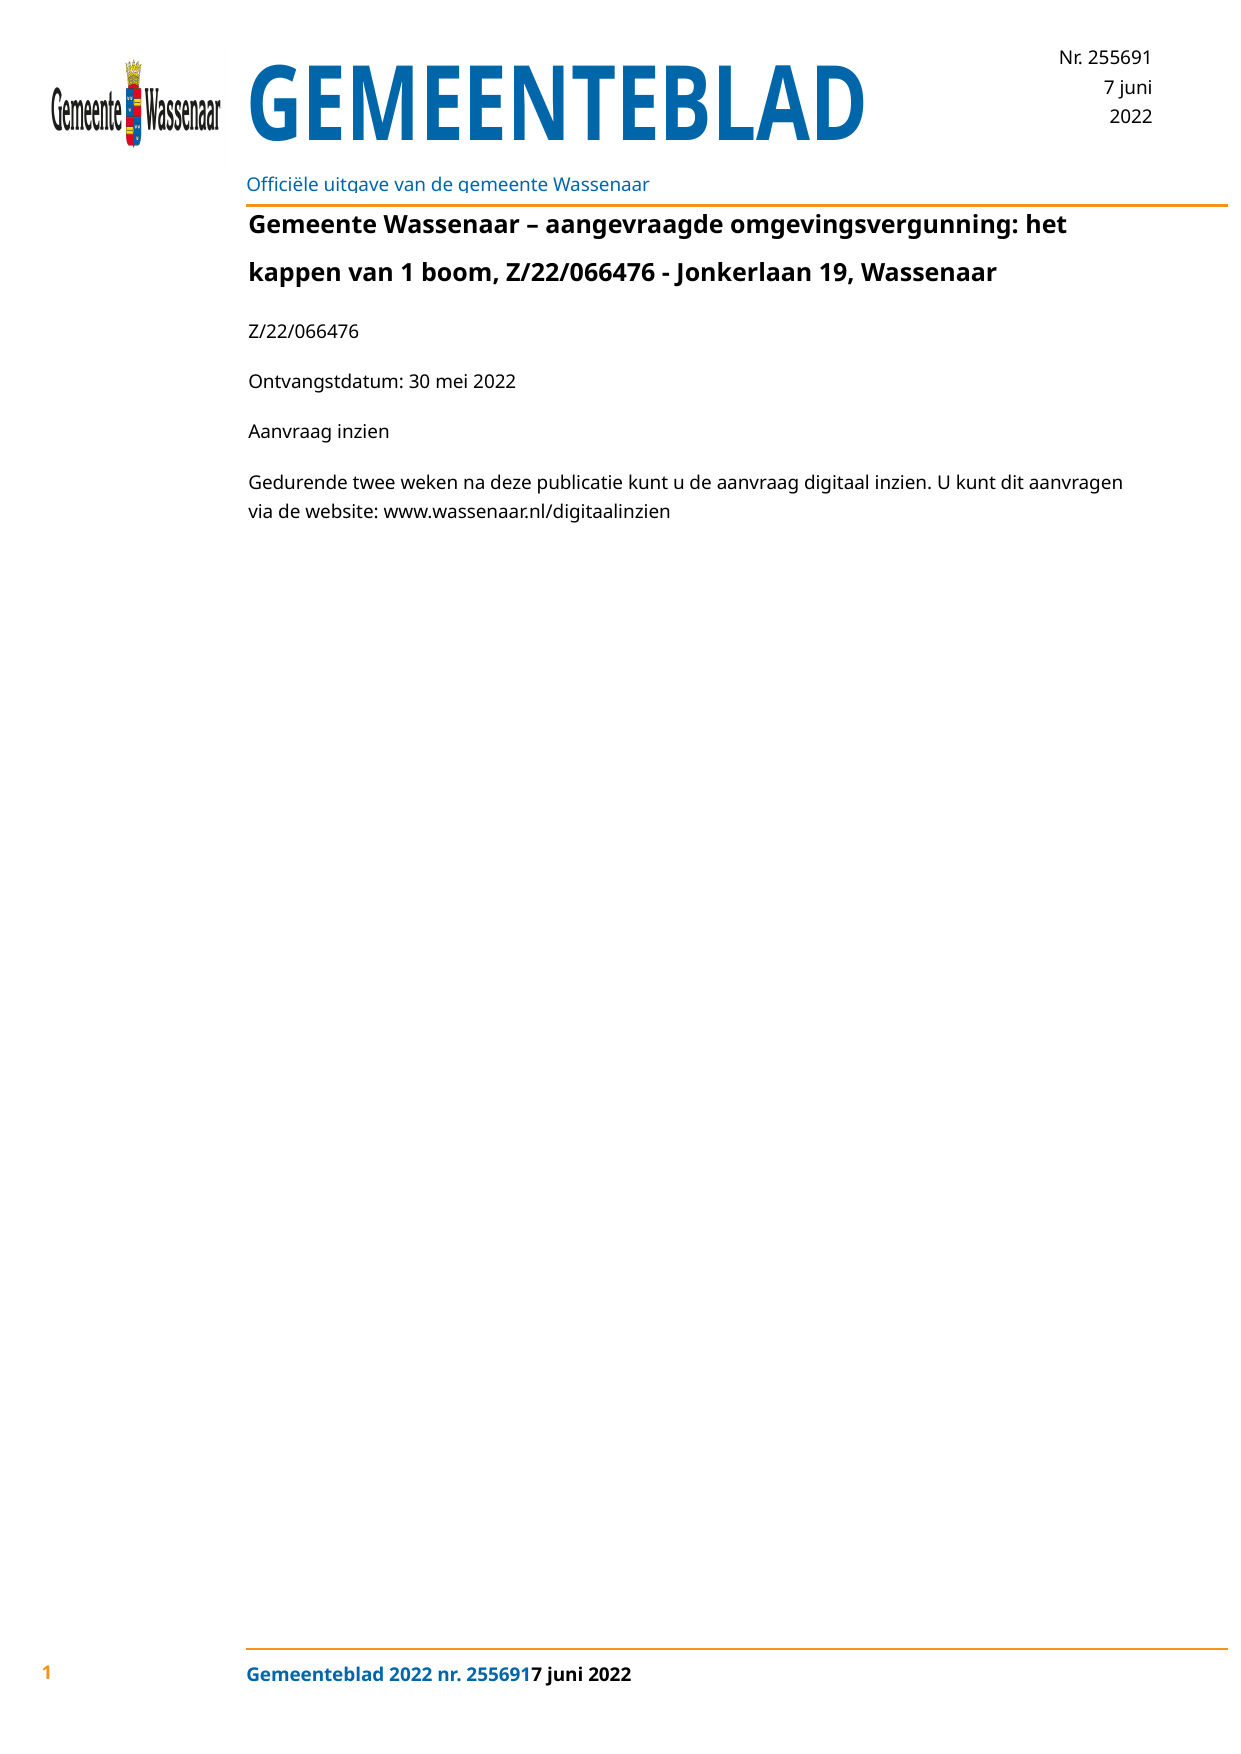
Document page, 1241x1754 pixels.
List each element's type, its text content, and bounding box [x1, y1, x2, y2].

text Gedurende twee weken na deze publicatie kunt u de aanvraag digitaal inzien. U kunt dit aanvragen via de website: www.wassenaar.nl/digitaalinzien [248, 469, 1152, 524]
text Z/22/066476 [248, 318, 1152, 344]
text Aanvraag inzien [248, 419, 1152, 444]
picture [41, 47, 231, 172]
text Gemeente Wassenaar – aangevraagde omgevingsvergunning: het kappen van 1 boom, Z/22/066476 - Jonkerlaan 19, Wassenaar [248, 207, 1152, 288]
text Ontvangstdatum: 30 mei 2022 [248, 368, 1152, 394]
